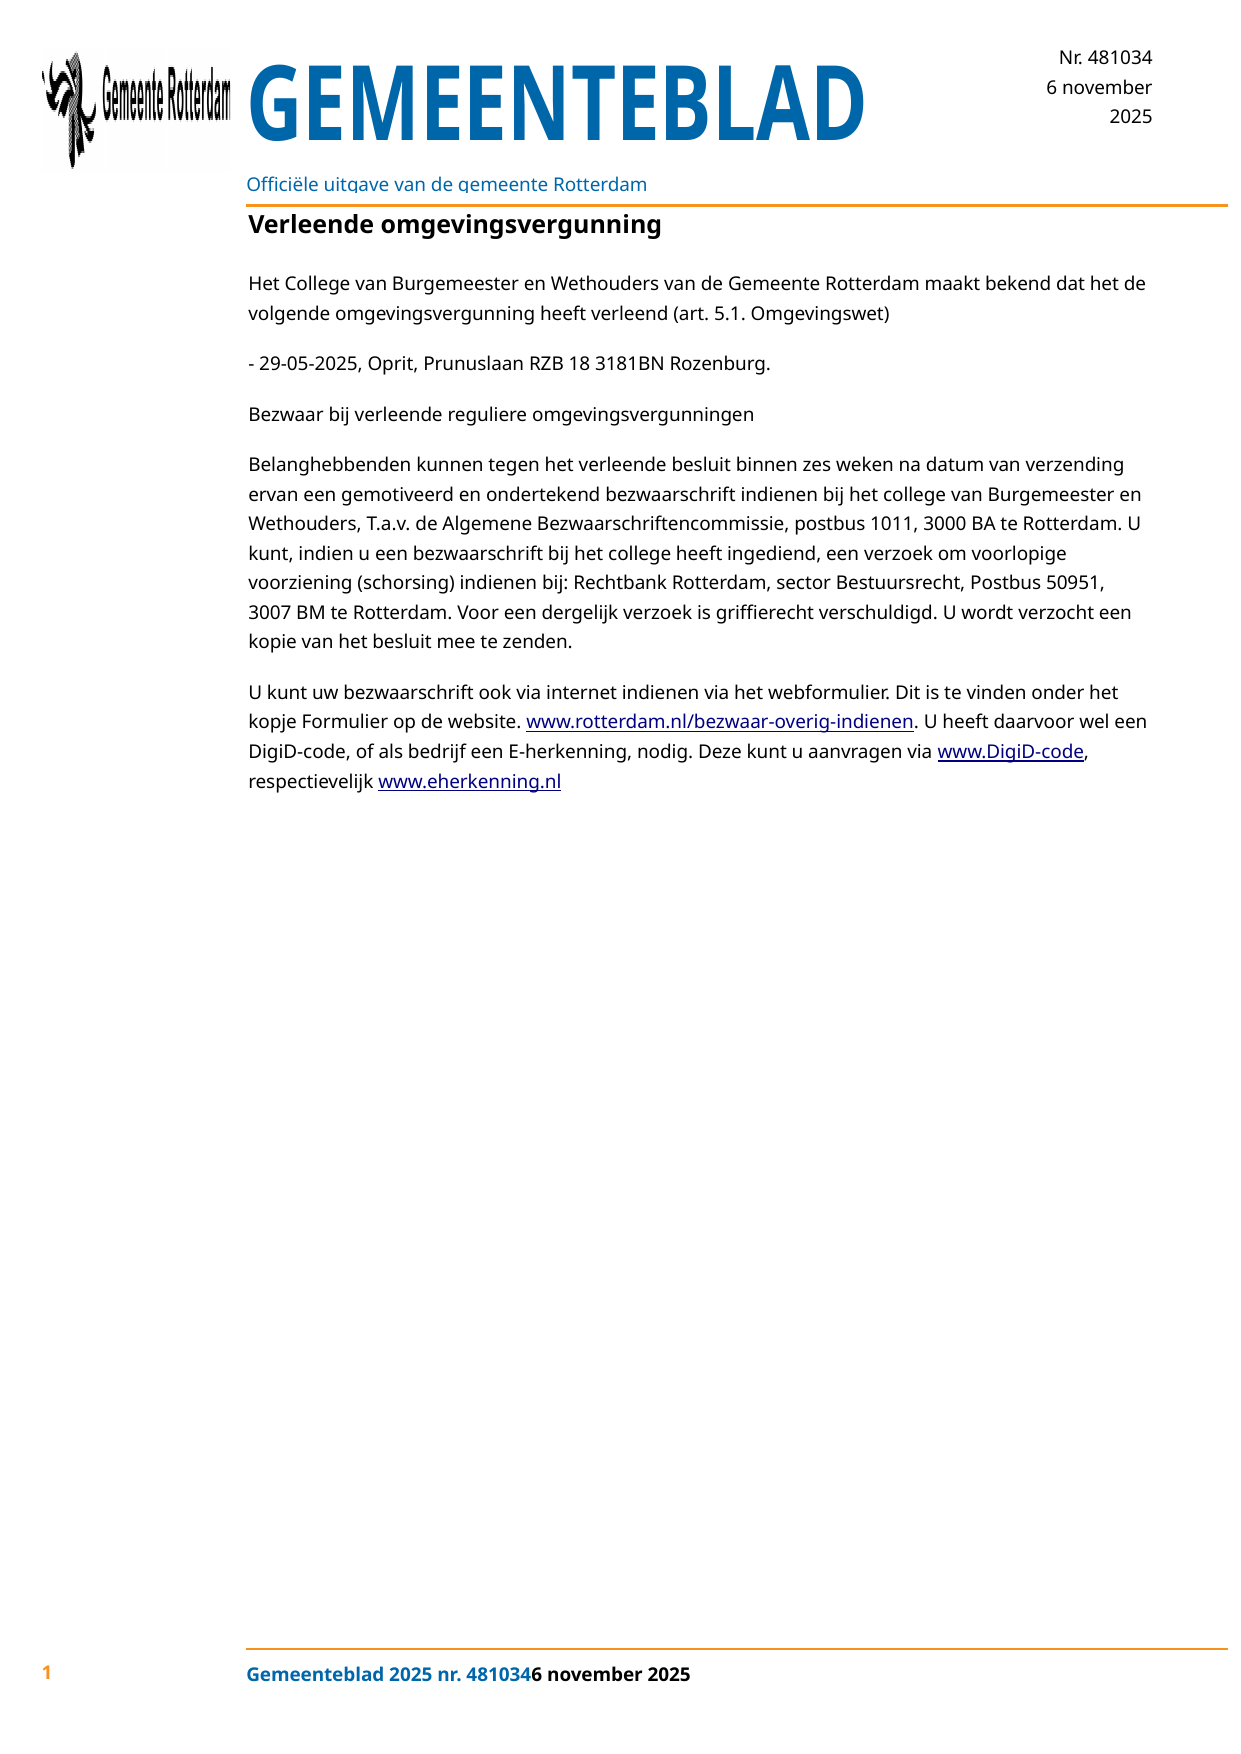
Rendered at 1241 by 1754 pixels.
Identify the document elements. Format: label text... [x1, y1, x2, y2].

text - 29-05-2025, Oprit, Prunuslaan RZB 18 3181BN Rozenburg. [248, 350, 1152, 376]
text U kunt uw bezwaarschrift ook via internet indienen via het webformulier. Dit is te vinden onder het kopje Formulier op de website. www.rotterdam.nl/bezwaar-overig-indienen. U heeft daarvoor wel een DigiD-code, of als bedrijf een E-herkenning, nodig. Deze kunt u aanvragen via www.DigiD-code, respectievelijk www.eherkenning.nl [248, 679, 1152, 793]
text Bezwaar bij verleende reguliere omgevingsvergunningen [248, 401, 1152, 426]
text Het College van Burgemeester en Wethouders van de Gemeente Rotterdam maakt bekend dat het de volgende omgevingsvergunning heeft verleend (art. 5.1. Omgevingswet) [248, 270, 1152, 326]
text Verleende omgevingsvergunning [248, 207, 1152, 241]
text Belanghebbenden kunnen tegen het verleende besluit binnen zes weken na datum van verzending ervan een gemotiveerd en ondertekend bezwaarschrift indienen bij het college van Burgemeester en Wethouders, T.a.v. de Algemene Bezwaarschriftencommissie, postbus 1011, 3000 BA te Rotterdam. U kunt, indien u een bezwaarschrift bij het college heeft ingediend, een verzoek om voorlopige voorziening (schorsing) indienen bij: Rechtbank Rotterdam, sector Bestuursrecht, Postbus 50951, 3007 BM te Rotterdam. Voor een dergelijk verzoek is griffierecht verschuldigd. U wordt verzocht een kopie van het besluit mee te zenden. [248, 451, 1152, 654]
picture [41, 47, 231, 172]
